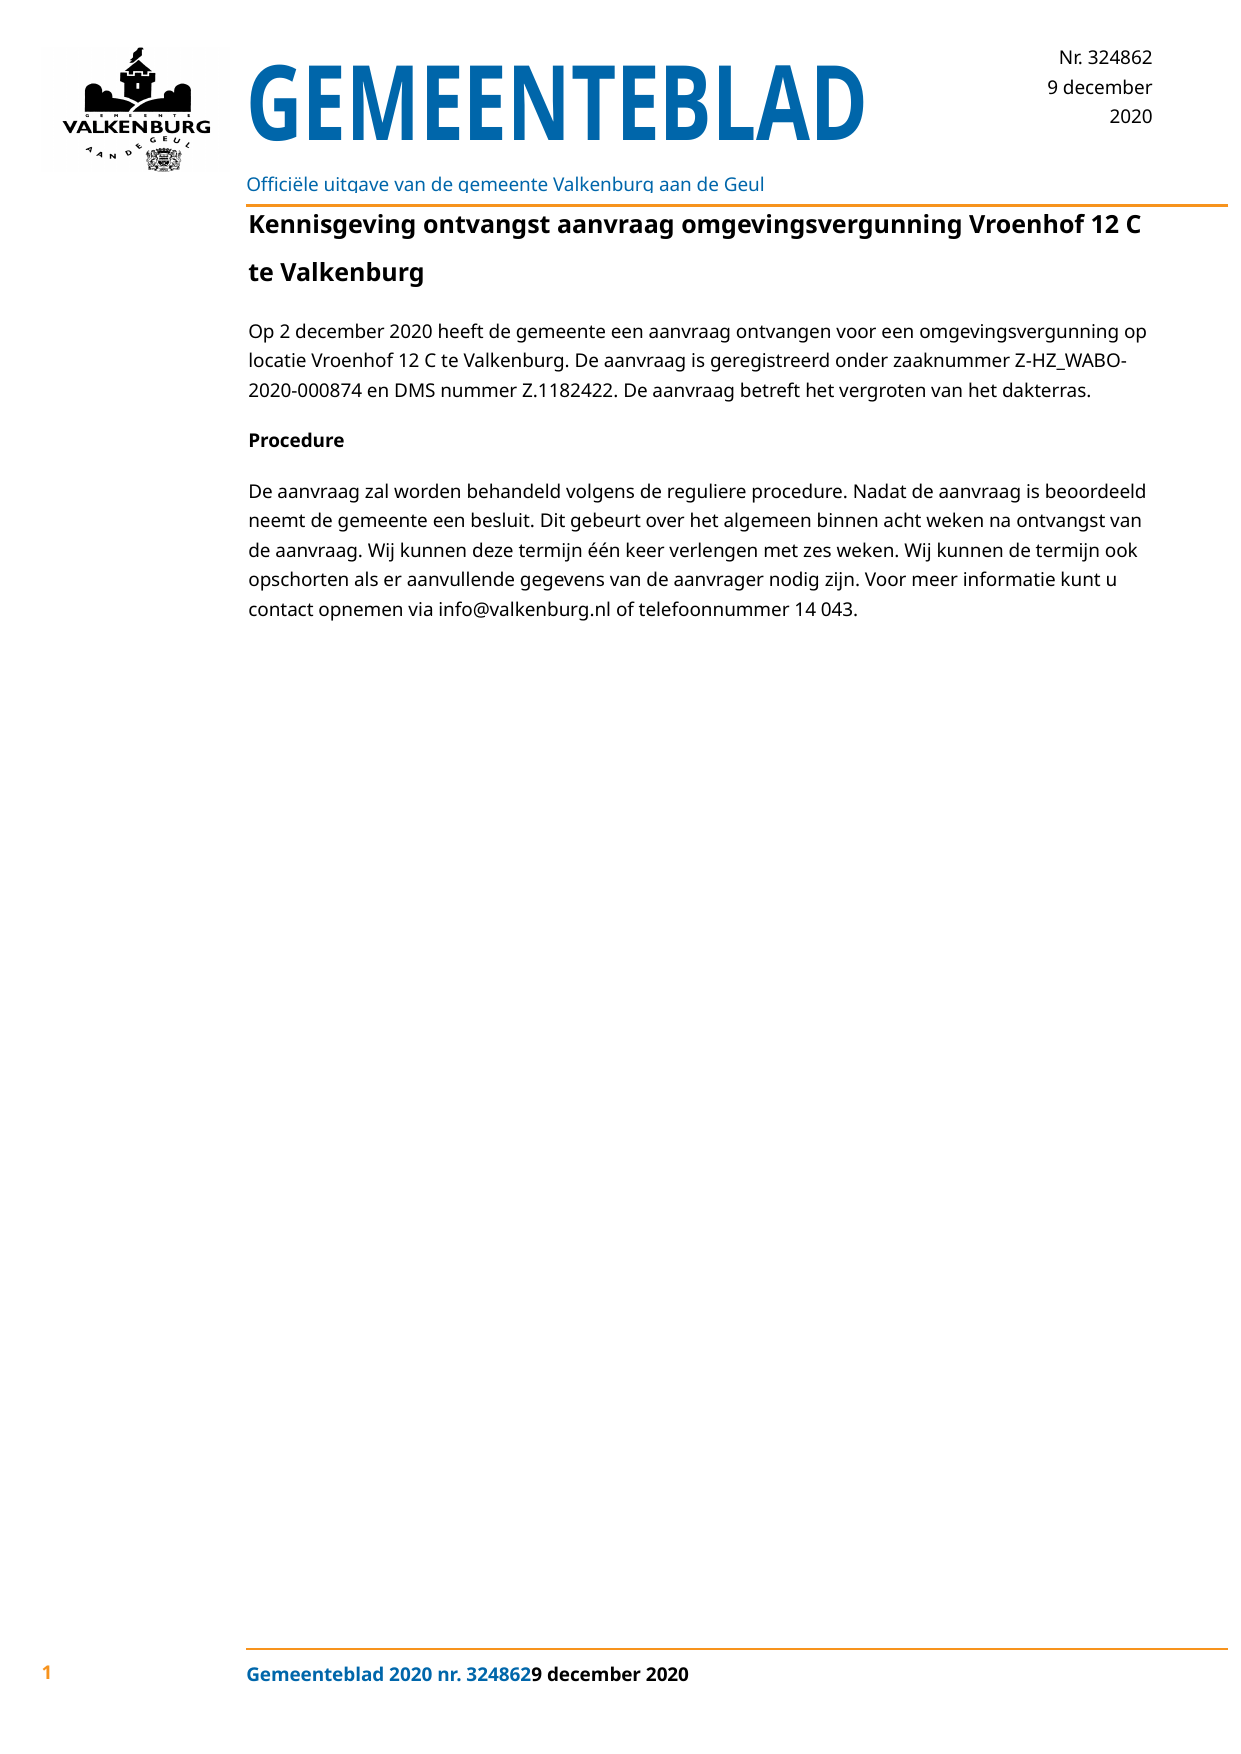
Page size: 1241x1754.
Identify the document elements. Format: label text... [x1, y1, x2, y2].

text Procedure [248, 427, 1152, 453]
text De aanvraag zal worden behandeld volgens de reguliere procedure. Nadat de aanvraag is beoordeeld neemt de gemeente een besluit. Dit gebeurt over het algemeen binnen acht weken na ontvangst van de aanvraag. Wij kunnen deze termijn één keer verlengen met zes weken. Wij kunnen de termijn ook opschorten als er aanvullende gegevens van de aanvrager nodig zijn. Voor meer informatie kunt u contact opnemen via info@valkenburg.nl of telefoonnummer 14 043. [248, 478, 1152, 622]
text Kennisgeving ontvangst aanvraag omgevingsvergunning Vroenhof 12 C te Valkenburg [248, 207, 1152, 288]
text Op 2 december 2020 heeft de gemeente een aanvraag ontvangen voor een omgevingsvergunning op locatie Vroenhof 12 C te Valkenburg. De aanvraag is geregistreerd onder zaaknummer Z-HZ_WABO-2020-000874 en DMS nummer Z.1182422. De aanvraag betreft het vergroten van het dakterras. [248, 318, 1152, 403]
picture [41, 47, 231, 172]
